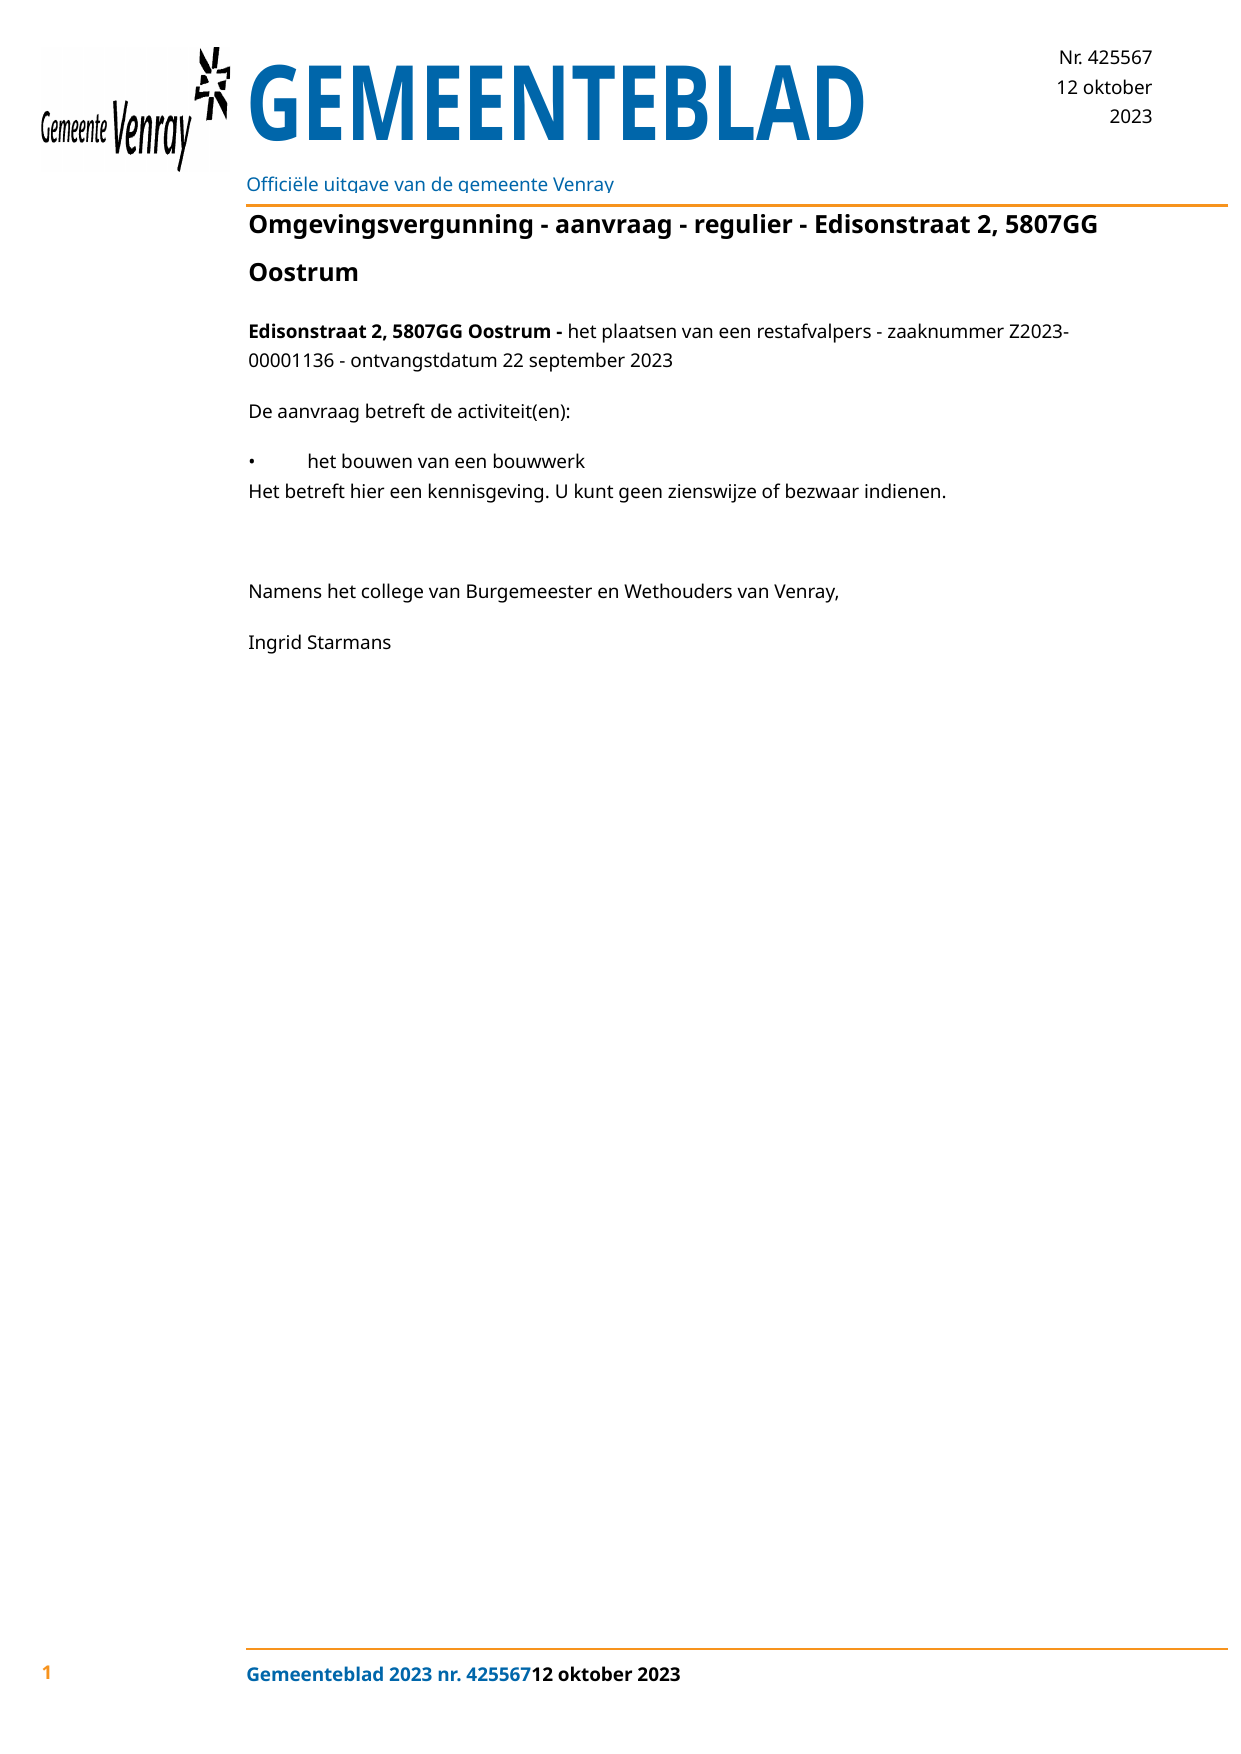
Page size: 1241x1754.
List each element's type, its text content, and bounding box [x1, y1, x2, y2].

text Namens het college van Burgemeester en Wethouders van Venray, [248, 579, 1152, 604]
text Omgevingsvergunning - aanvraag - regulier - Edisonstraat 2, 5807GG Oostrum [248, 207, 1152, 288]
list het bouwen van een bouwwerk [248, 448, 1152, 474]
text Ingrid Starmans [248, 629, 1152, 655]
text Edisonstraat 2, 5807GG Oostrum - het plaatsen van een restafvalpers - zaaknummer Z2023-00001136 - ontvangstdatum 22 september 2023 [248, 318, 1152, 373]
text Het betreft hier een kennisgeving. U kunt geen zienswijze of bezwaar indienen. [248, 478, 1152, 504]
text De aanvraag betreft de activiteit(en): [248, 398, 1152, 424]
picture [41, 47, 231, 172]
